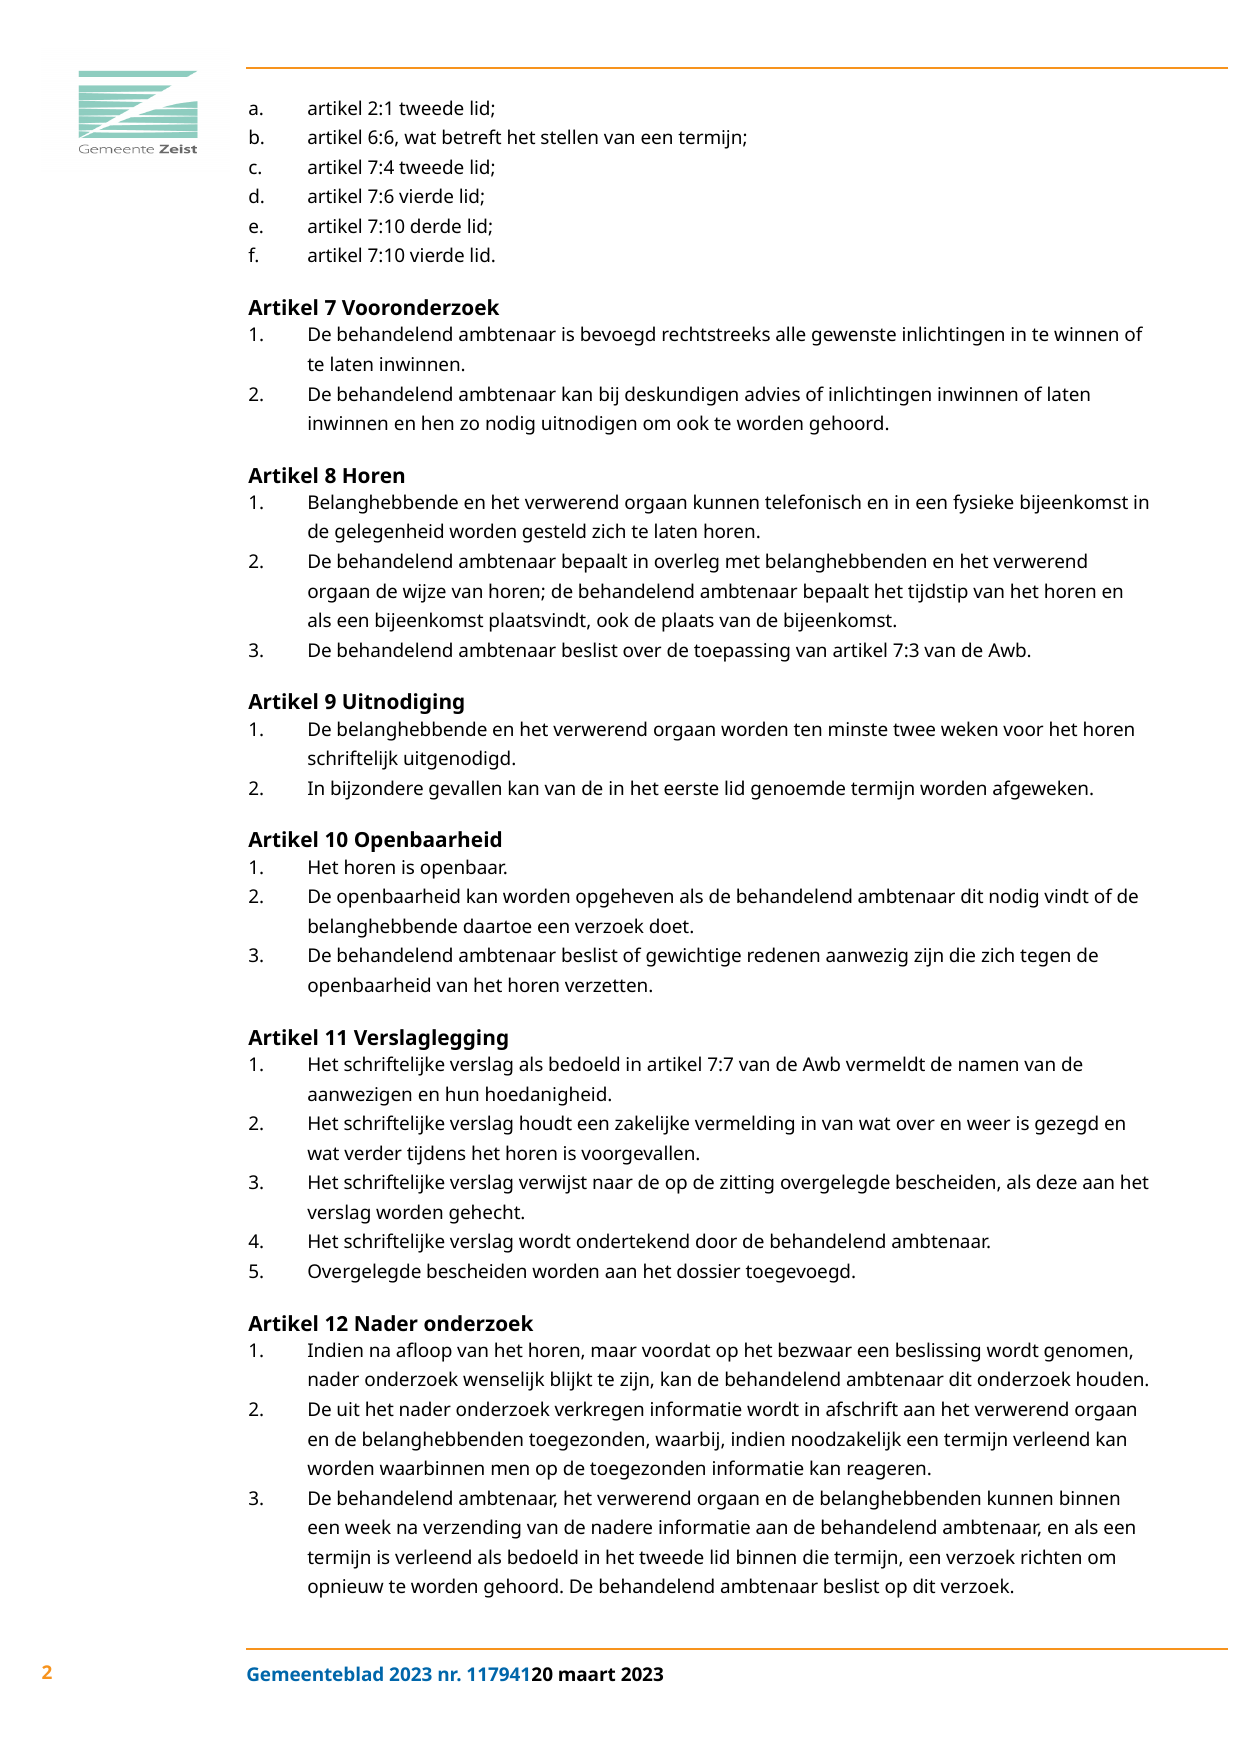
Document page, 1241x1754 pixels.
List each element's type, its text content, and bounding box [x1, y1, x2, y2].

list Belanghebbende en het verwerend orgaan kunnen telefonisch en in een fysieke bijeenkomst in de gelegenheid worden gesteld zich te laten horen. [248, 489, 1152, 544]
list Indien na afloop van het horen, maar voordat op het bezwaar een beslissing wordt genomen, nader onderzoek wenselijk blijkt te zijn, kan de behandelend ambtenaar dit onderzoek houden. [248, 1337, 1152, 1392]
text Artikel 8 Horen [248, 461, 1152, 489]
list Het schriftelijke verslag houdt een zakelijke vermelding in van wat over en weer is gezegd en wat verder tijdens het horen is voorgevallen. [248, 1110, 1152, 1166]
list artikel 2:1 tweede lid; [248, 95, 1152, 121]
list Het schriftelijke verslag als bedoeld in artikel 7:7 van de Awb vermeldt de namen van de aanwezigen en hun hoedanigheid. [248, 1051, 1152, 1106]
list Het schriftelijke verslag wordt ondertekend door de behandelend ambtenaar. [248, 1229, 1152, 1254]
text Artikel 9 Uitnodiging [248, 687, 1152, 716]
list artikel 7:10 vierde lid. [248, 243, 1152, 268]
text Artikel 7 Vooronderzoek [248, 293, 1152, 322]
list De behandelend ambtenaar, het verwerend orgaan en de belanghebbenden kunnen binnen een week na verzending van de nadere informatie aan de behandelend ambtenaar, en als een termijn is verleend als bedoeld in het tweede lid binnen die termijn, een verzoek richten om opnieuw te worden gehoord. De behandelend ambtenaar beslist op dit verzoek. [248, 1485, 1152, 1599]
text Artikel 12 Nader onderzoek [248, 1309, 1152, 1337]
list De behandelend ambtenaar is bevoegd rechtstreeks alle gewenste inlichtingen in te winnen of te laten inwinnen. [248, 322, 1152, 377]
list De uit het nader onderzoek verkregen informatie wordt in afschrift aan het verwerend orgaan en de belanghebbenden toegezonden, waarbij, indien noodzakelijk een termijn verleend kan worden waarbinnen men op de toegezonden informatie kan reageren. [248, 1396, 1152, 1481]
text Artikel 11 Verslaglegging [248, 1023, 1152, 1051]
text Artikel 10 Openbaarheid [248, 826, 1152, 854]
list Het horen is openbaar. [248, 854, 1152, 880]
list De behandelend ambtenaar bepaalt in overleg met belanghebbenden en het verwerend orgaan de wijze van horen; de behandelend ambtenaar bepaalt het tijdstip van het horen en als een bijeenkomst plaatsvindt, ook de plaats van de bijeenkomst. [248, 548, 1152, 633]
list artikel 7:10 derde lid; [248, 213, 1152, 239]
list De belanghebbende en het verwerend orgaan worden ten minste twee weken voor het horen schriftelijk uitgenodigd. [248, 716, 1152, 771]
list In bijzondere gevallen kan van de in het eerste lid genoemde termijn worden afgeweken. [248, 775, 1152, 801]
list artikel 7:6 vierde lid; [248, 183, 1152, 209]
list De openbaarheid kan worden opgeheven als de behandelend ambtenaar dit nodig vindt of de belanghebbende daartoe een verzoek doet. [248, 883, 1152, 939]
list artikel 7:4 tweede lid; [248, 154, 1152, 180]
list De behandelend ambtenaar beslist over de toepassing van artikel 7:3 van de Awb. [248, 637, 1152, 663]
picture [41, 47, 231, 172]
list Overgelegde bescheiden worden aan het dossier toegevoegd. [248, 1258, 1152, 1284]
list De behandelend ambtenaar kan bij deskundigen advies of inlichtingen inwinnen of laten inwinnen en hen zo nodig uitnodigen om ook te worden gehoord. [248, 381, 1152, 436]
list De behandelend ambtenaar beslist of gewichtige redenen aanwezig zijn die zich tegen de openbaarheid van het horen verzetten. [248, 943, 1152, 998]
list Het schriftelijke verslag verwijst naar de op de zitting overgelegde bescheiden, als deze aan het verslag worden gehecht. [248, 1169, 1152, 1225]
list artikel 6:6, wat betreft het stellen van een termijn; [248, 124, 1152, 150]
